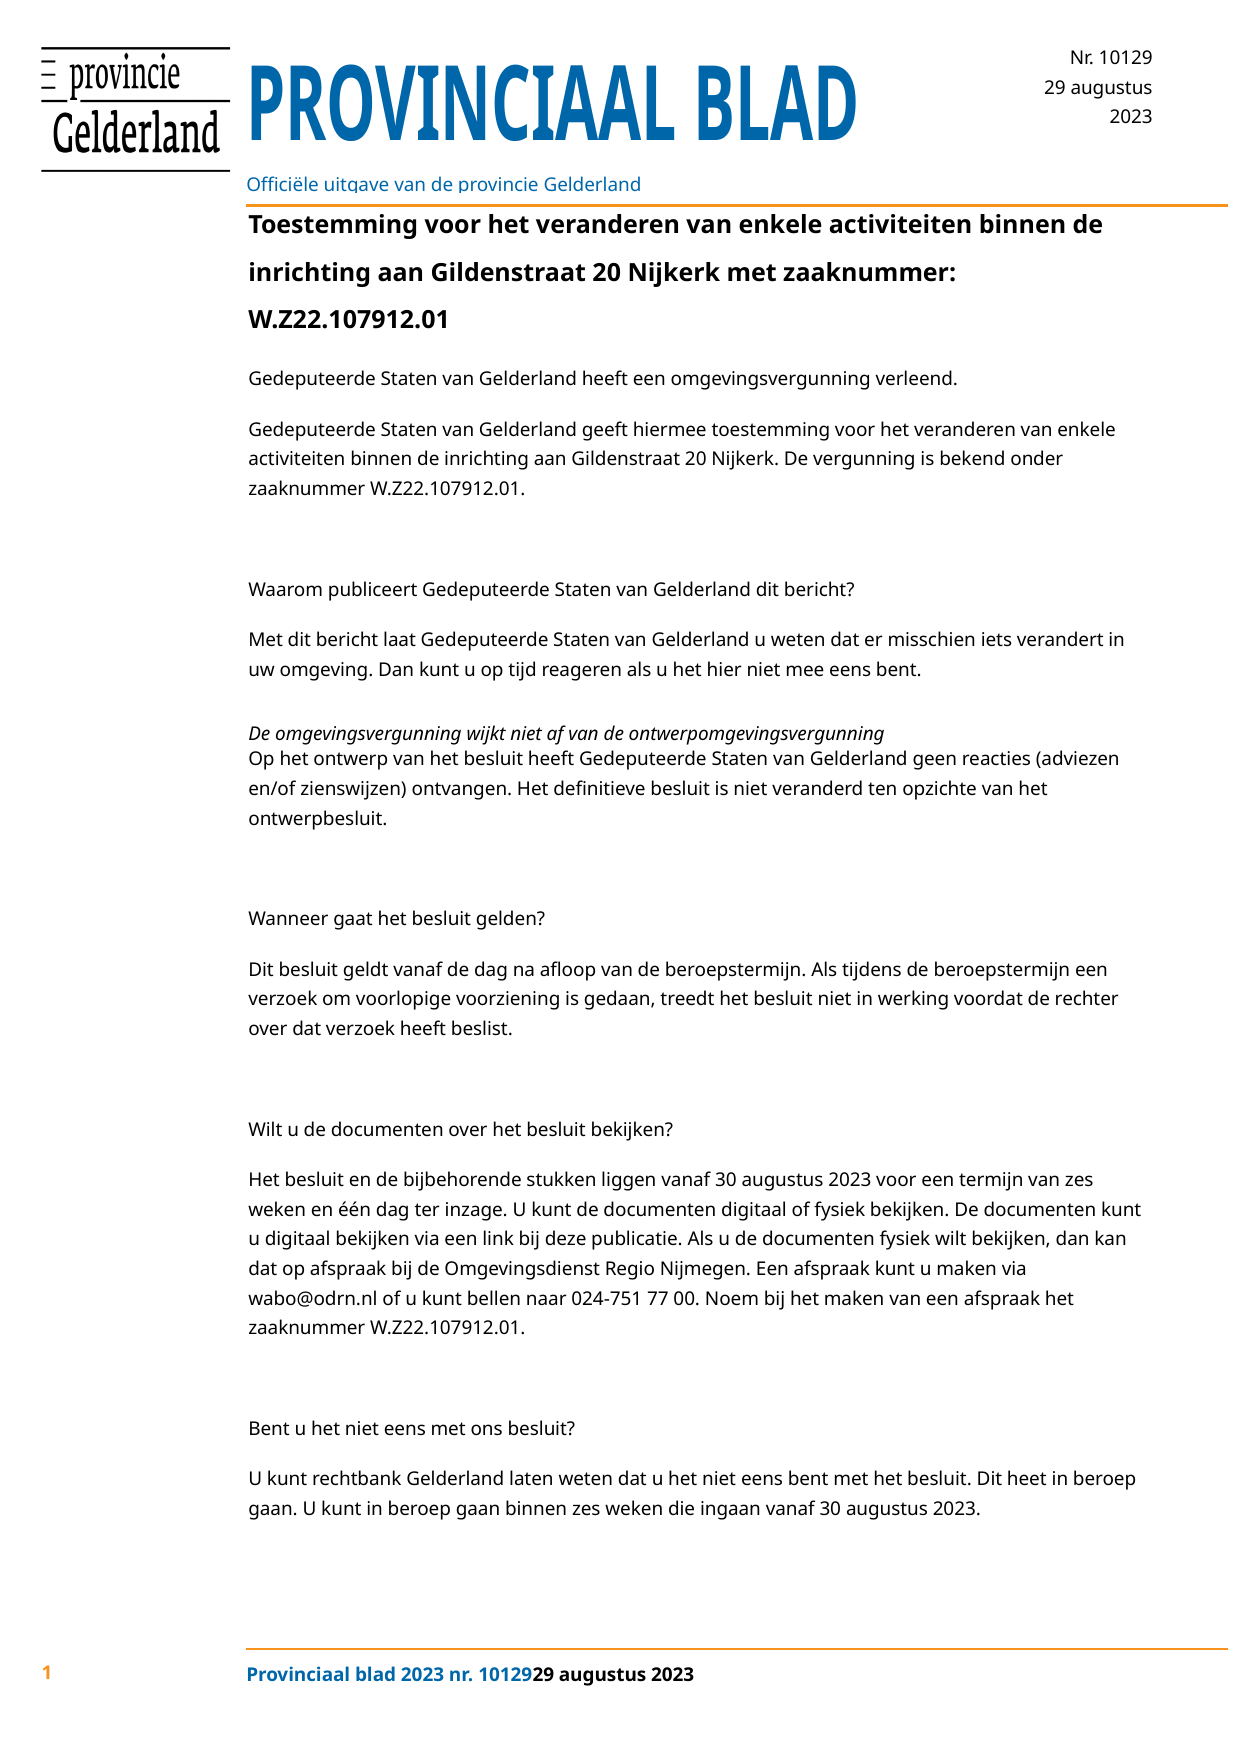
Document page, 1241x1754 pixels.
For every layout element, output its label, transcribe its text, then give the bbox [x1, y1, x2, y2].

text Op het ontwerp van het besluit heeft Gedeputeerde Staten van Gelderland geen reacties (adviezen en/of zienswijzen) ontvangen. Het definitieve besluit is niet veranderd ten opzichte van het ontwerpbesluit. [248, 746, 1152, 831]
text Het besluit en de bijbehorende stukken liggen vanaf 30 augustus 2023 voor een termijn van zes weken en één dag ter inzage. U kunt de documenten digitaal of fysiek bekijken. De documenten kunt u digitaal bekijken via een link bij deze publicatie. Als u de documenten fysiek wilt bekijken, dan kan dat op afspraak bij de Omgevingsdienst Regio Nijmegen. Een afspraak kunt u maken via wabo@odrn.nl of u kunt bellen naar 024-751 77 00. Noem bij het maken van een afspraak het zaaknummer W.Z22.107912.01. [248, 1166, 1152, 1340]
text Wilt u de documenten over het besluit bekijken? [248, 1116, 1152, 1142]
text Toestemming voor het veranderen van enkele activiteiten binnen de inrichting aan Gildenstraat 20 Nijkerk met zaaknummer: W.Z22.107912.01 [248, 207, 1152, 336]
text De omgevingsvergunning wijkt niet af van de ontwerpomgevingsvergunning [248, 720, 1152, 746]
text Waarom publiceert Gedeputeerde Staten van Gelderland dit bericht? [248, 576, 1152, 602]
text U kunt rechtbank Gelderland laten weten dat u het niet eens bent met het besluit. Dit heet in beroep gaan. U kunt in beroep gaan binnen zes weken die ingaan vanaf 30 augustus 2023. [248, 1466, 1152, 1521]
text Gedeputeerde Staten van Gelderland heeft een omgevingsvergunning verleend. [248, 366, 1152, 391]
text Dit besluit geldt vanaf de dag na afloop van de beroepstermijn. Als tijdens de beroepstermijn een verzoek om voorlopige voorziening is gedaan, treedt het besluit niet in werking voordat de rechter over dat verzoek heeft beslist. [248, 956, 1152, 1041]
picture [41, 47, 231, 172]
text Gedeputeerde Staten van Gelderland geeft hiermee toestemming voor het veranderen van enkele activiteiten binnen de inrichting aan Gildenstraat 20 Nijkerk. De vergunning is bekend onder zaaknummer W.Z22.107912.01. [248, 416, 1152, 501]
text Met dit bericht laat Gedeputeerde Staten van Gelderland u weten dat er misschien iets verandert in uw omgeving. Dan kunt u op tijd reageren als u het hier niet mee eens bent. [248, 626, 1152, 682]
text Wanneer gaat het besluit gelden? [248, 906, 1152, 931]
text Bent u het niet eens met ons besluit? [248, 1415, 1152, 1441]
